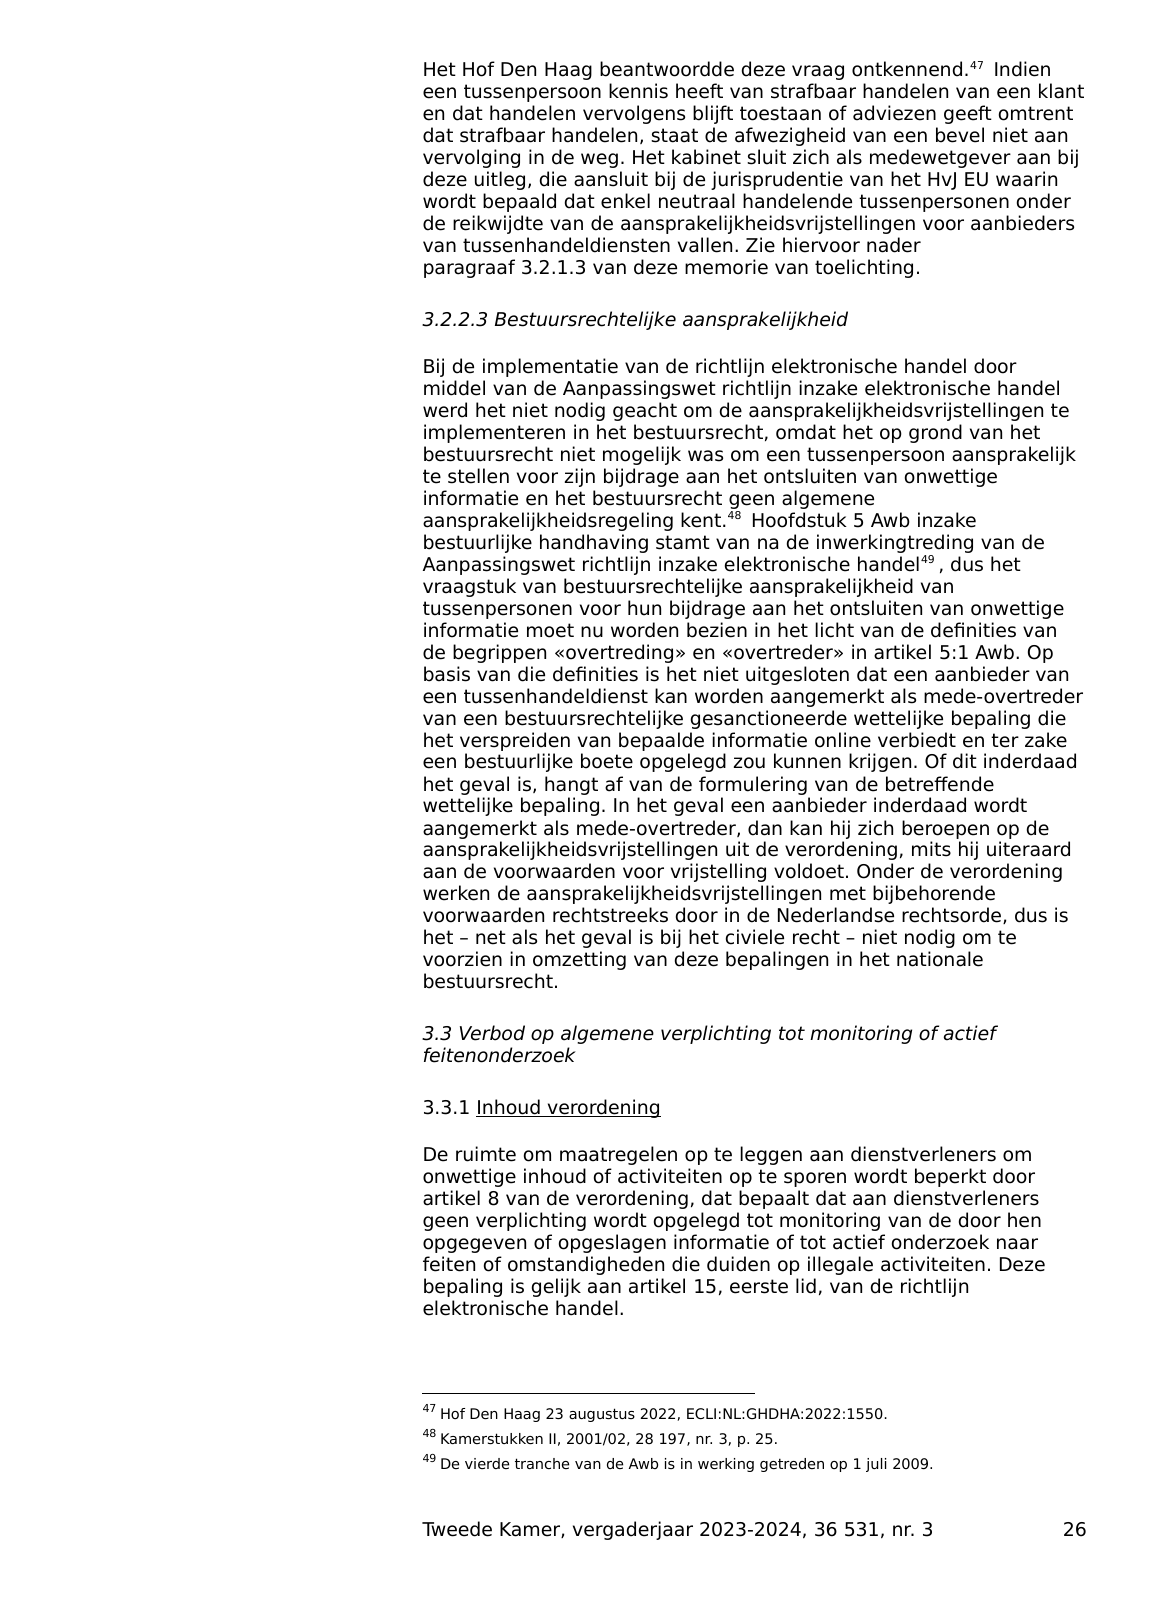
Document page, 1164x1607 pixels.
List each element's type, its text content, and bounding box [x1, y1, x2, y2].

subtitle 3.3.1 Inhoud verordening [422, 1097, 1087, 1119]
text Het Hof Den Haag beantwoordde deze vraag ontkennend. Indien een tussenpersoon kennis heeft van strafbaar handelen van een klant en dat handelen vervolgens blijft toestaan of adviezen geeft omtrent dat strafbaar handelen, staat de afwezigheid van een bevel niet aan vervolging in de weg. Het kabinet sluit zich als medewetgever aan bij deze uitleg, die aansluit bij de jurisprudentie van het HvJ EU waarin wordt bepaald dat enkel neutraal handelende tussenpersonen onder de reikwijdte van de aansprakelijkheidsvrijstellingen voor aanbieders van tussenhandeldiensten vallen. Zie hiervoor nader paragraaf 3.2.1.3 van deze memorie van toelichting. [422, 59, 1087, 279]
subtitle 3.2.2.3 Bestuursrechtelijke aansprakelijkheid [422, 309, 1087, 331]
subtitle 3.3 Verbod op algemene verplichting tot monitoring of actief feitenonderzoek [422, 1023, 1087, 1067]
text De vierde tranche van de Awb is in werking getreden op 1 juli 2009. [422, 1452, 1087, 1474]
text Bij de implementatie van de richtlijn elektronische handel door middel van de Aanpassingswet richtlijn inzake elektronische handel werd het niet nodig geacht om de aansprakelijkheidsvrijstellingen te implementeren in het bestuursrecht, omdat het op grond van het bestuursrecht niet mogelijk was om een tussenpersoon aansprakelijk te stellen voor zijn bijdrage aan het ontsluiten van onwettige informatie en het bestuursrecht geen algemene aansprakelijkheidsregeling kent. Hoofdstuk 5 Awb inzake bestuurlijke handhaving stamt van na de inwerkingtreding van de Aanpassingswet richtlijn inzake elektronische handel, dus het vraagstuk van bestuursrechtelijke aansprakelijkheid van tussenpersonen voor hun bijdrage aan het ontsluiten van onwettige informatie moet nu worden bezien in het licht van de definities van de begrippen «overtreding» en «overtreder» in artikel 5:1 Awb. Op basis van die definities is het niet uitgesloten dat een aanbieder van een tussenhandeldienst kan worden aangemerkt als mede-overtreder van een bestuursrechtelijke gesanctioneerde wettelijke bepaling die het verspreiden van bepaalde informatie online verbiedt en ter zake een bestuurlijke boete opgelegd zou kunnen krijgen. Of dit inderdaad het geval is, hangt af van de formulering van de betreffende wettelijke bepaling. In het geval een aanbieder inderdaad wordt aangemerkt als mede-overtreder, dan kan hij zich beroepen op de aansprakelijkheidsvrijstellingen uit de verordening, mits hij uiteraard aan de voorwaarden voor vrijstelling voldoet. Onder de verordening werken de aansprakelijkheidsvrijstellingen met bijbehorende voorwaarden rechtstreeks door in de Nederlandse rechtsorde, dus is het – net als het geval is bij het civiele recht – niet nodig om te voorzien in omzetting van deze bepalingen in het nationale bestuursrecht. [422, 356, 1087, 993]
text Hof Den Haag 23 augustus 2022, ECLI:NL:GHDHA:2022:1550. [422, 1402, 1087, 1424]
text De ruimte om maatregelen op te leggen aan dienstverleners om onwettige inhoud of activiteiten op te sporen wordt beperkt door artikel 8 van de verordening, dat bepaalt dat aan dienstverleners geen verplichting wordt opgelegd tot monitoring van de door hen opgegeven of opgeslagen informatie of tot actief onderzoek naar feiten of omstandigheden die duiden op illegale activiteiten. Deze bepaling is gelijk aan artikel 15, eerste lid, van de richtlijn elektronische handel. [422, 1144, 1087, 1320]
text Kamerstukken II, 2001/02, 28 197, nr. 3, p. 25. [422, 1427, 1087, 1449]
